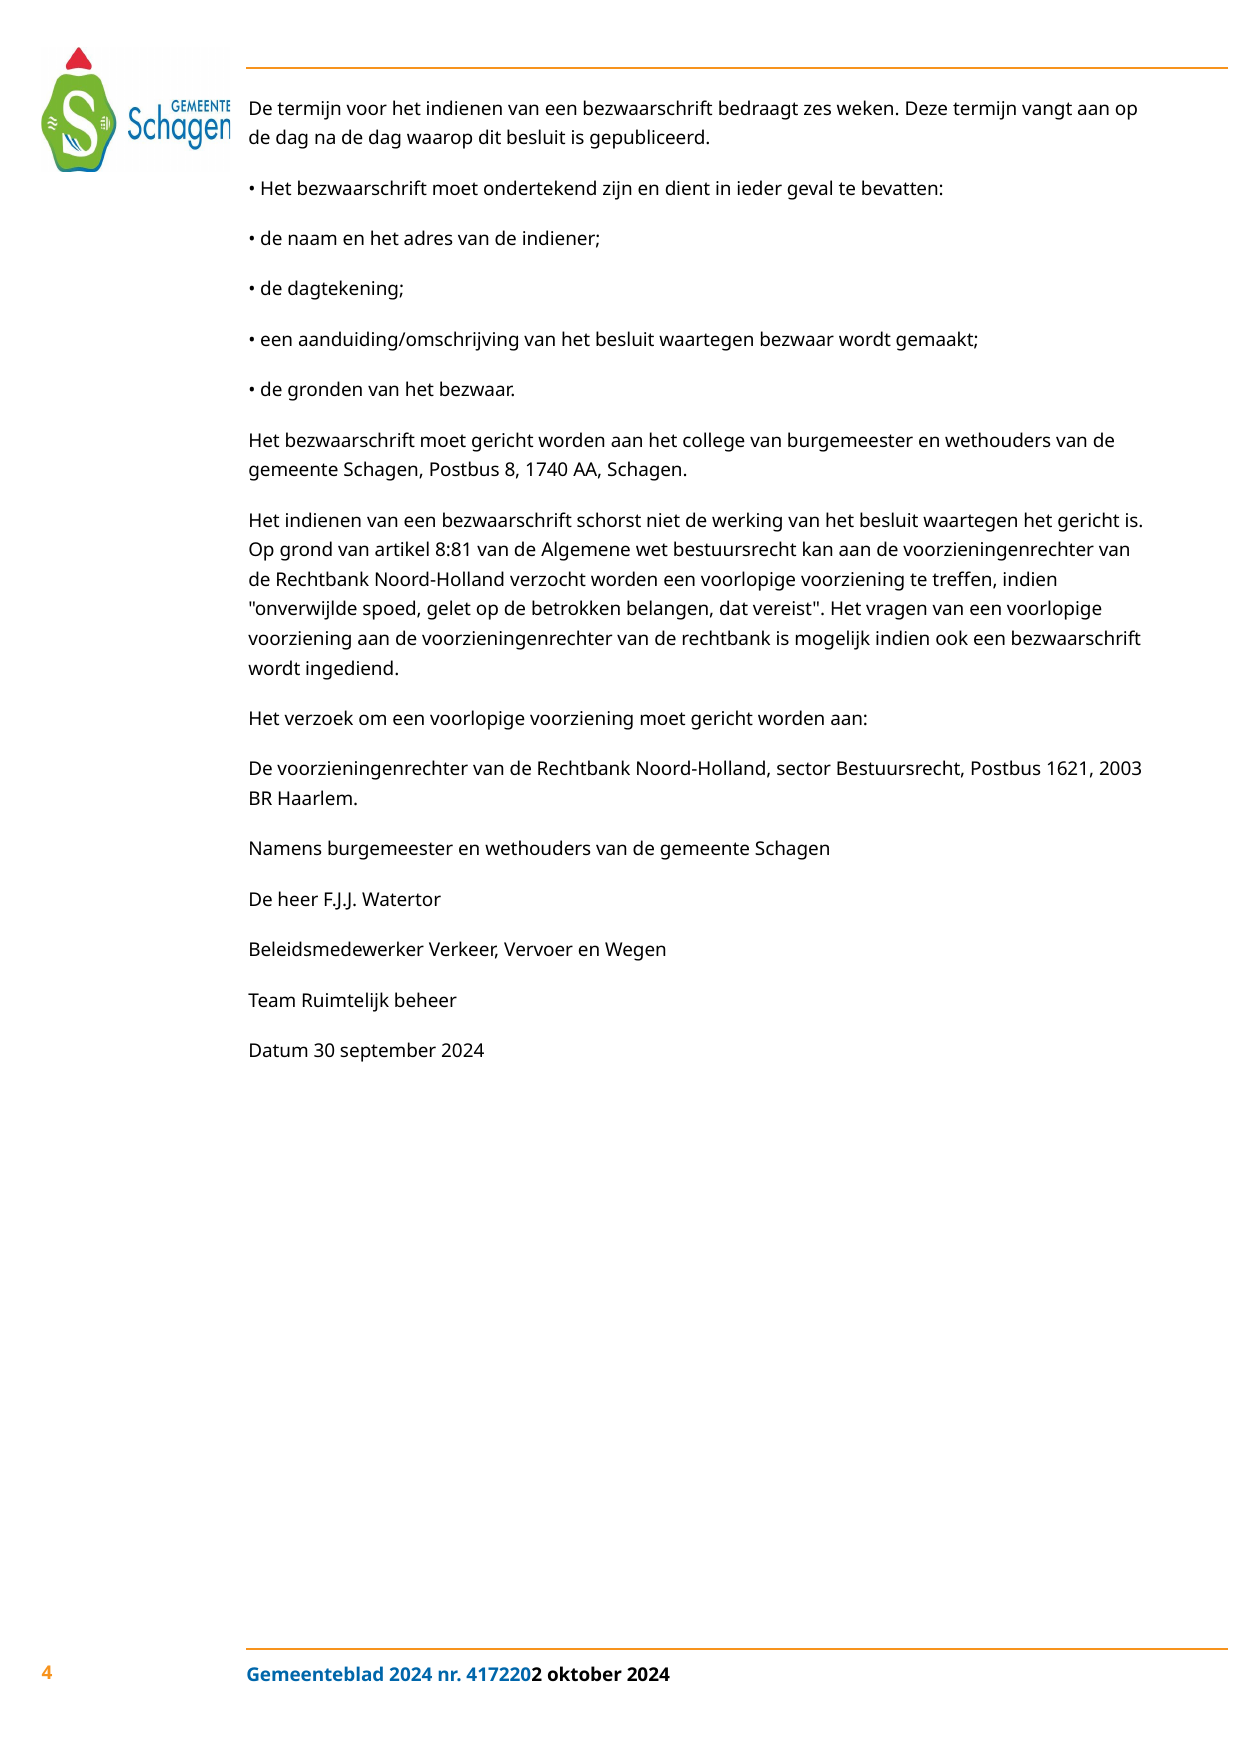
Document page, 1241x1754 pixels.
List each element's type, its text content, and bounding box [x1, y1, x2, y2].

text • de naam en het adres van de indiener; [248, 225, 1152, 251]
text Het verzoek om een voorlopige voorziening moet gericht worden aan: [248, 705, 1152, 731]
text De heer F.J.J. Watertor [248, 886, 1152, 912]
text De voorzieningenrechter van de Rechtbank Noord-Holland, sector Bestuursrecht, Postbus 1621, 2003 BR Haarlem. [248, 756, 1152, 811]
text Het bezwaarschrift moet gericht worden aan het college van burgemeester en wethouders van de gemeente Schagen, Postbus 8, 1740 AA, Schagen. [248, 427, 1152, 482]
text Het indienen van een bezwaarschrift schorst niet de werking van het besluit waartegen het gericht is. Op grond van artikel 8:81 van de Algemene wet bestuursrecht kan aan de voorzieningenrechter van de Rechtbank Noord-Holland verzocht worden een voorlopige voorziening te treffen, indien "onverwijlde spoed, gelet op de betrokken belangen, dat vereist". Het vragen van een voorlopige voorziening aan de voorzieningenrechter van de rechtbank is mogelijk indien ook een bezwaarschrift wordt ingediend. [248, 507, 1152, 681]
text Beleidsmedewerker Verkeer, Vervoer en Wegen [248, 936, 1152, 962]
text • de gronden van het bezwaar. [248, 376, 1152, 402]
text De termijn voor het indienen van een bezwaarschrift bedraagt zes weken. Deze termijn vangt aan op de dag na de dag waarop dit besluit is gepubliceerd. [248, 95, 1152, 150]
text • Het bezwaarschrift moet ondertekend zijn en dient in ieder geval te bevatten: [248, 175, 1152, 201]
text • een aanduiding/omschrijving van het besluit waartegen bezwaar wordt gemaakt; [248, 326, 1152, 352]
text Team Ruimtelijk beheer [248, 987, 1152, 1013]
text • de dagtekening; [248, 276, 1152, 301]
text Datum 30 september 2024 [248, 1037, 1152, 1063]
picture [41, 47, 231, 172]
text Namens burgemeester en wethouders van de gemeente Schagen [248, 836, 1152, 861]
